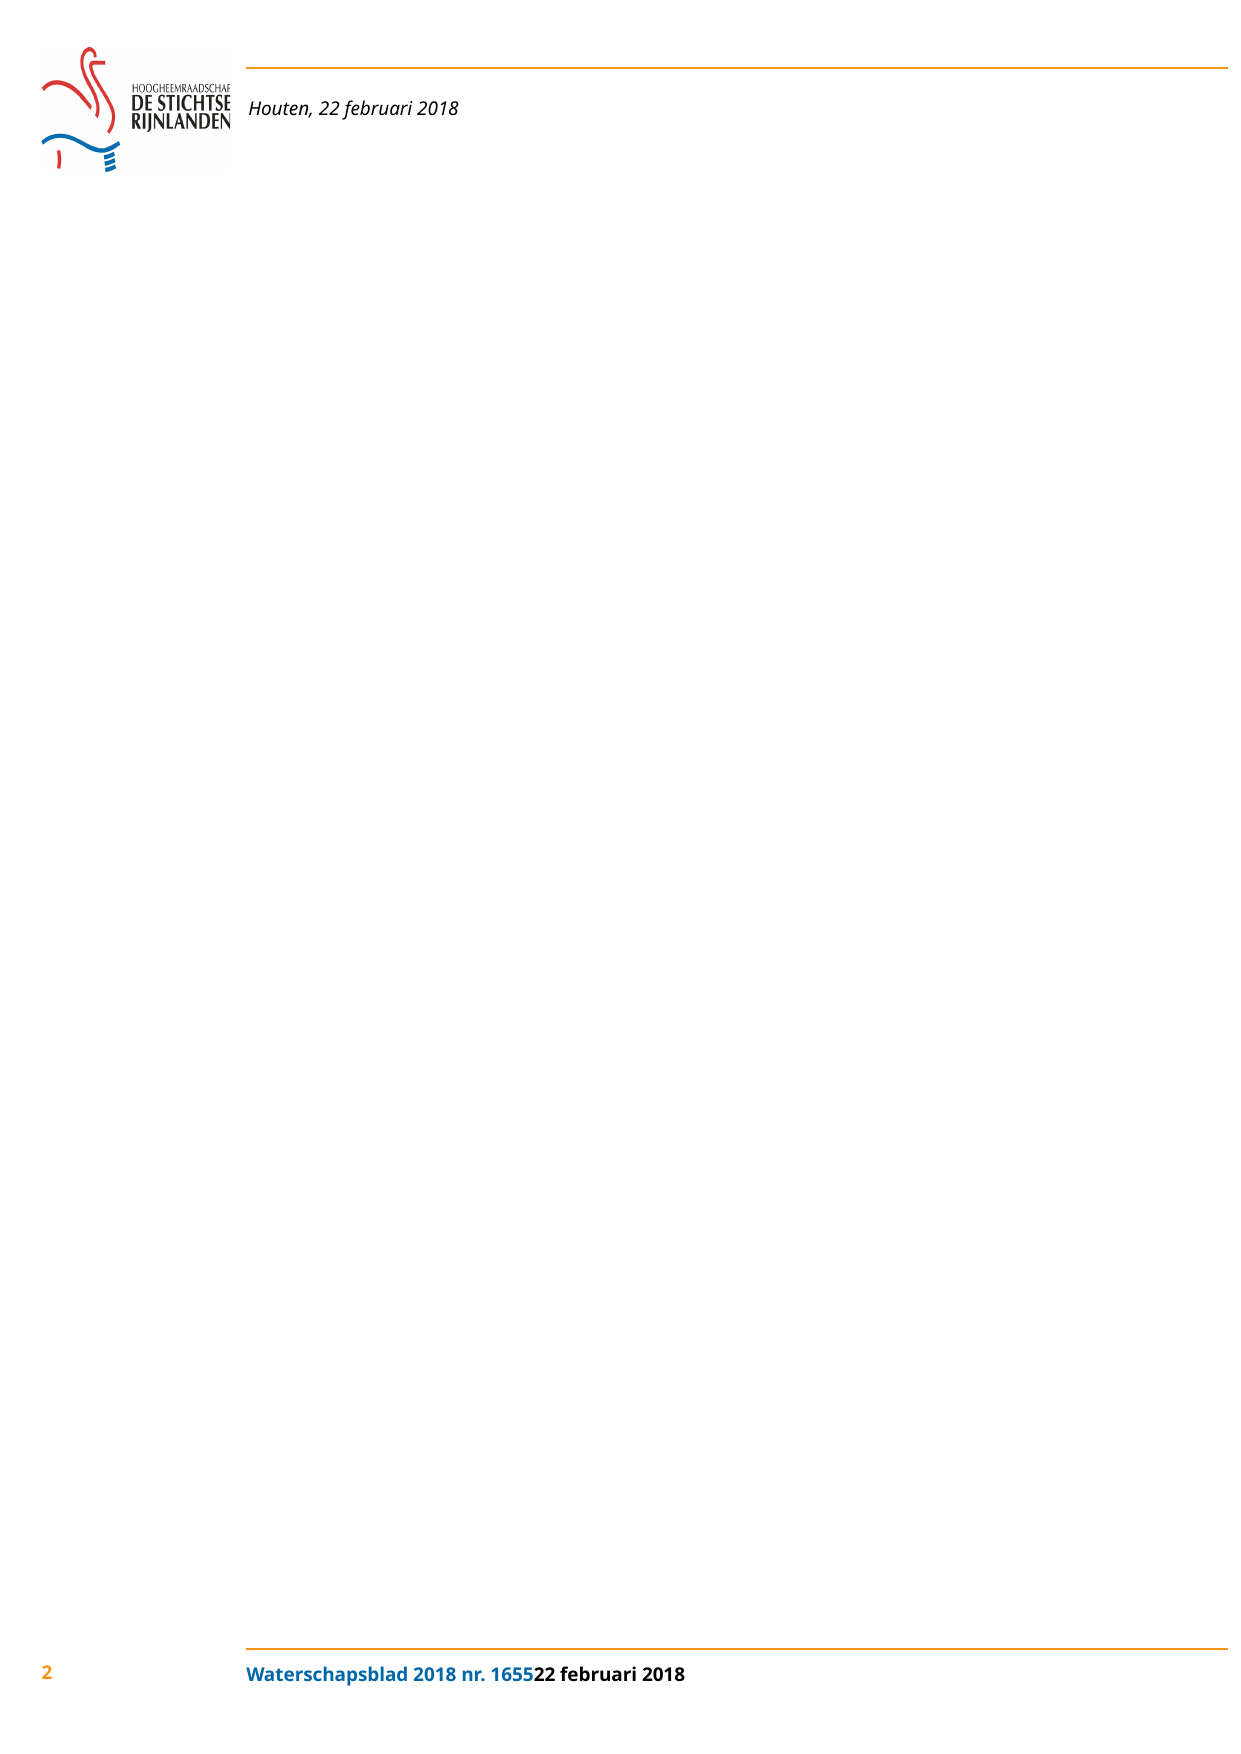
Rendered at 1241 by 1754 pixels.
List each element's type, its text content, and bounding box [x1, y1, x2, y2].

picture [41, 47, 231, 172]
text Houten, 22 februari 2018 [248, 95, 1152, 121]
